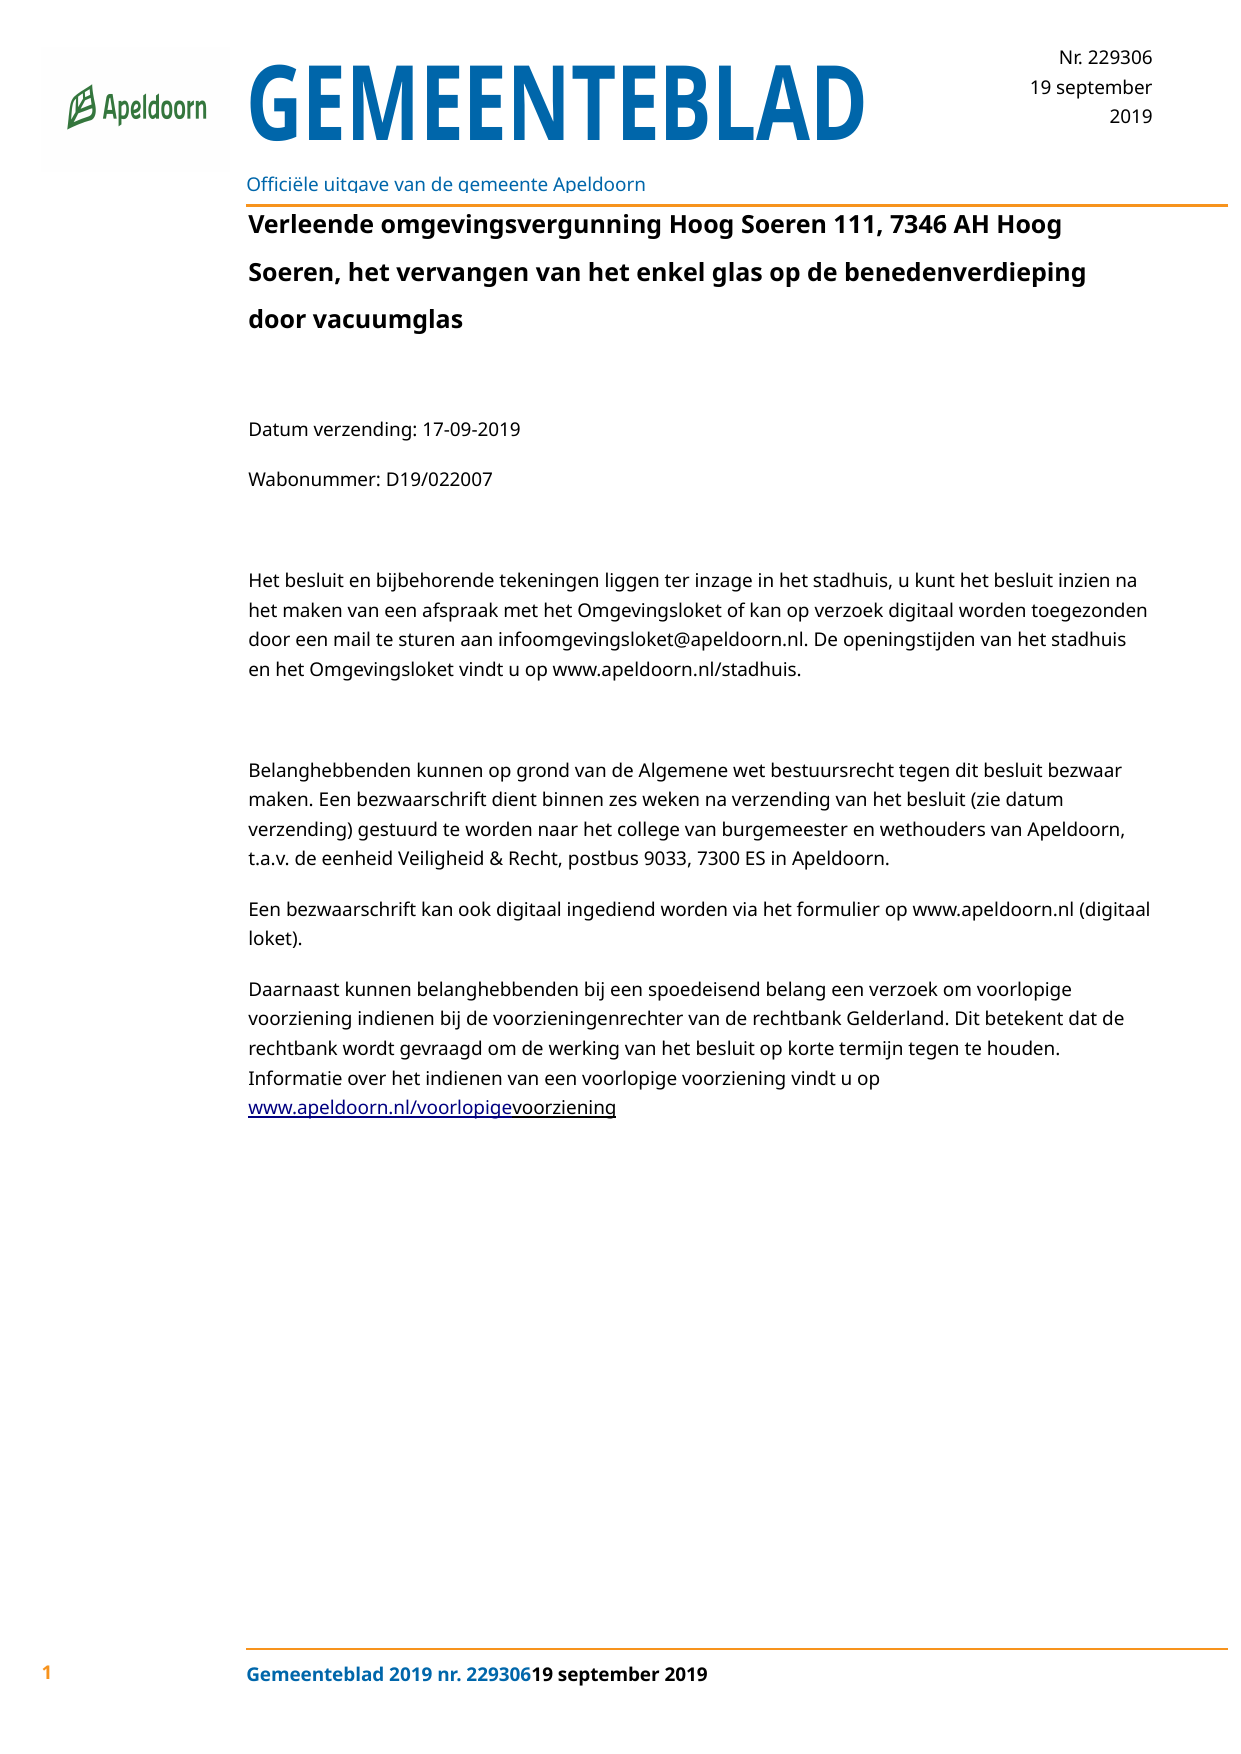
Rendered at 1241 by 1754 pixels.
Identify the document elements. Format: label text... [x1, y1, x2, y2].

text Datum verzending: 17-09-2019 [248, 416, 1152, 442]
text Verleende omgevingsvergunning Hoog Soeren 111, 7346 AH Hoog Soeren, het vervangen van het enkel glas op de benedenverdieping door vacuumglas [248, 207, 1152, 336]
text Daarnaast kunnen belanghebbenden bij een spoedeisend belang een verzoek om voorlopige voorziening indienen bij de voorzieningenrechter van de rechtbank Gelderland. Dit betekent dat de rechtbank wordt gevraagd om de werking van het besluit op korte termijn tegen te houden. Informatie over het indienen van een voorlopige voorziening vindt u op www.apeldoorn.nl/voorlopigevoorziening [248, 976, 1152, 1120]
text Wabonummer: D19/022007 [248, 466, 1152, 492]
text Het besluit en bijbehorende tekeningen liggen ter inzage in het stadhuis, u kunt het besluit inzien na het maken van een afspraak met het Omgevingsloket of kan op verzoek digitaal worden toegezonden door een mail te sturen aan infoomgevingsloket@apeldoorn.nl. De openingstijden van het stadhuis en het Omgevingsloket vindt u op www.apeldoorn.nl/stadhuis. [248, 567, 1152, 682]
picture [41, 47, 231, 172]
text Belanghebbenden kunnen op grond van de Algemene wet bestuursrecht tegen dit besluit bezwaar maken. Een bezwaarschrift dient binnen zes weken na verzending van het besluit (zie datum verzending) gestuurd te worden naar het college van burgemeester en wethouders van Apeldoorn, t.a.v. de eenheid Veiligheid & Recht, postbus 9033, 7300 ES in Apeldoorn. [248, 757, 1152, 871]
text Een bezwaarschrift kan ook digitaal ingediend worden via het formulier op www.apeldoorn.nl (digitaal loket). [248, 896, 1152, 951]
